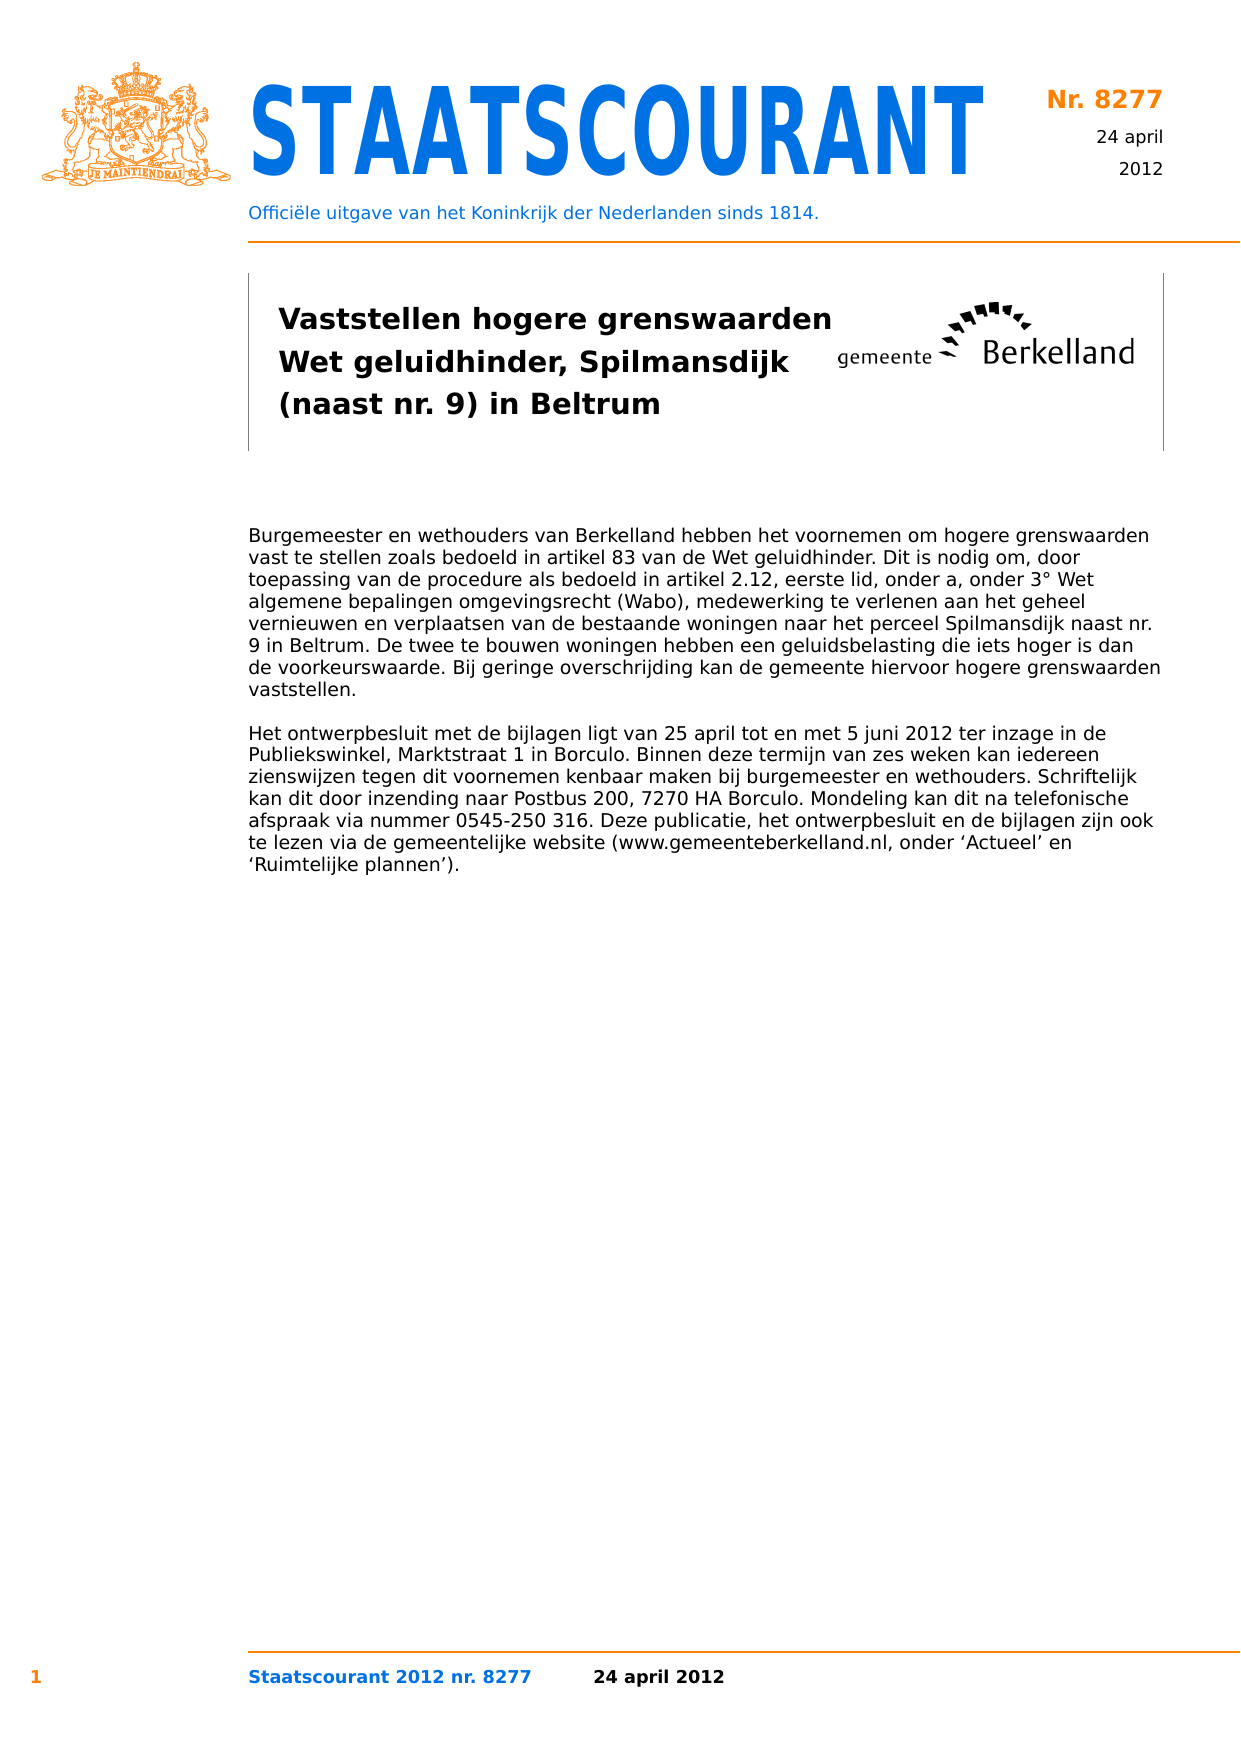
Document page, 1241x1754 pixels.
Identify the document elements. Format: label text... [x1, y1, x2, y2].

text Het ontwerpbesluit met de bijlagen ligt van 25 april tot en met 5 juni 2012 ter inzage in de Publiekswinkel, Marktstraat 1 in Borculo. Binnen deze termijn van zes weken kan iedereen zienswijzen tegen dit voornemen kenbaar maken bij burgemeester en wethouders. Schriftelijk kan dit door inzending naar Postbus 200, 7270 HA Borculo. Mondeling kan dit na telefonische afspraak via nummer 0545-250 316. Deze publicatie, het ontwerpbesluit en de bijlagen zijn ook te lezen via de gemeentelijke website (www.gemeenteberkelland.nl, onder ‘Actueel’ en ‘Ruimtelijke plannen’). [248, 722, 1163, 876]
table_header Nr. 8277 [998, 62, 1240, 121]
picture [41, 62, 231, 186]
text Burgemeester en wethouders van Berkelland hebben het voornemen om hogere grenswaarden vast te stellen zoals bedoeld in artikel 83 van de Wet geluidhinder. Dit is nodig om, door toepassing van de procedure als bedoeld in artikel 2.12, eerste lid, onder a, onder 3° Wet algemene bepalingen omgevingsrecht (Wabo), medewerking te verlenen aan het geheel vernieuwen en verplaatsen van de bestaande woningen naar het perceel Spilmansdijk naast nr. 9 in Beltrum. De twee te bouwen woningen hebben een geluidsbelasting die iets hoger is dan de voorkeurswaarde. Bij geringe overschrijding kan de gemeente hiervoor hogere grenswaarden vaststellen. [248, 525, 1163, 701]
table_cell 24 april [998, 121, 1240, 153]
table_cell Officiële uitgave van het Koninkrijk der Nederlanden sinds 1814. [248, 203, 1240, 241]
table_cell 2012 [998, 153, 1240, 203]
table_header [25, 62, 248, 241]
table_header STAATSCOURANT [248, 62, 998, 203]
subtitle Vaststellen hogere grenswaarden Wet geluidhinder, Spilmansdijk (naast nr. 9) in Beltrum [249, 273, 1163, 451]
picture [838, 302, 1134, 368]
